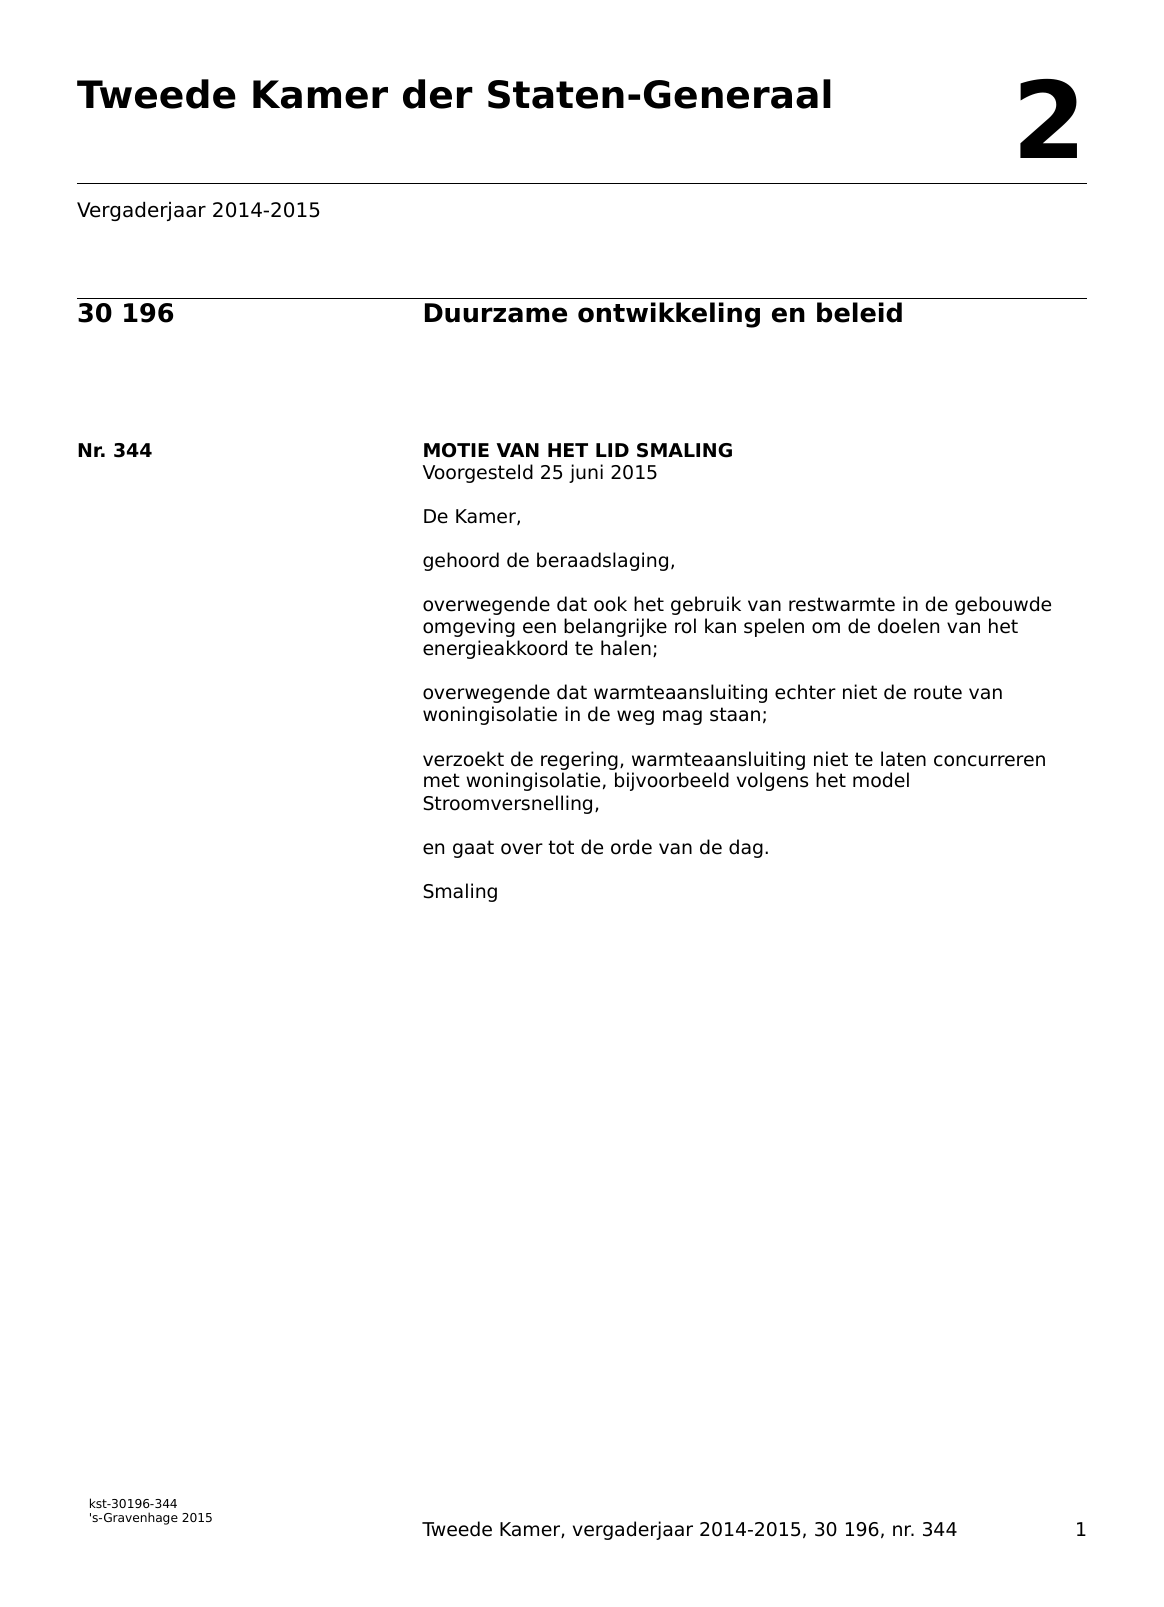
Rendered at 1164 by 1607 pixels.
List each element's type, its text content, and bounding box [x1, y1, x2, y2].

text Voorgesteld 25 juni 2015 [422, 462, 1087, 484]
text overwegende dat ook het gebruik van restwarmte in de gebouwde omgeving een belangrijke rol kan spelen om de doelen van het energieakkoord te halen; [422, 594, 1087, 660]
text kst-30196-344 [88, 1497, 323, 1511]
text en gaat over tot de orde van de dag. [422, 837, 1087, 858]
table_header 2 [886, 59, 1087, 183]
table_header Tweede Kamer der Staten-Generaal [77, 59, 886, 183]
text verzoekt de regering, warmteaansluiting niet te laten concurreren met woningisolatie, bijvoorbeeld volgens het model Stroomversnelling, [422, 748, 1087, 814]
text gehoord de beraadslaging, [422, 550, 1087, 572]
table_cell Vergaderjaar 2014-2015 [77, 184, 1087, 298]
text De Kamer, [422, 506, 1087, 528]
text 's-Gravenhage 2015 [88, 1511, 323, 1525]
subtitle Nr. 344 MOTIE VAN HET LID SMALING [77, 440, 1087, 462]
text overwegende dat warmteaansluiting echter niet de route van woningisolatie in de weg mag staan; [422, 682, 1087, 726]
text Smaling [422, 881, 1087, 903]
subtitle 30 196 Duurzame ontwikkeling en beleid [77, 299, 1087, 329]
